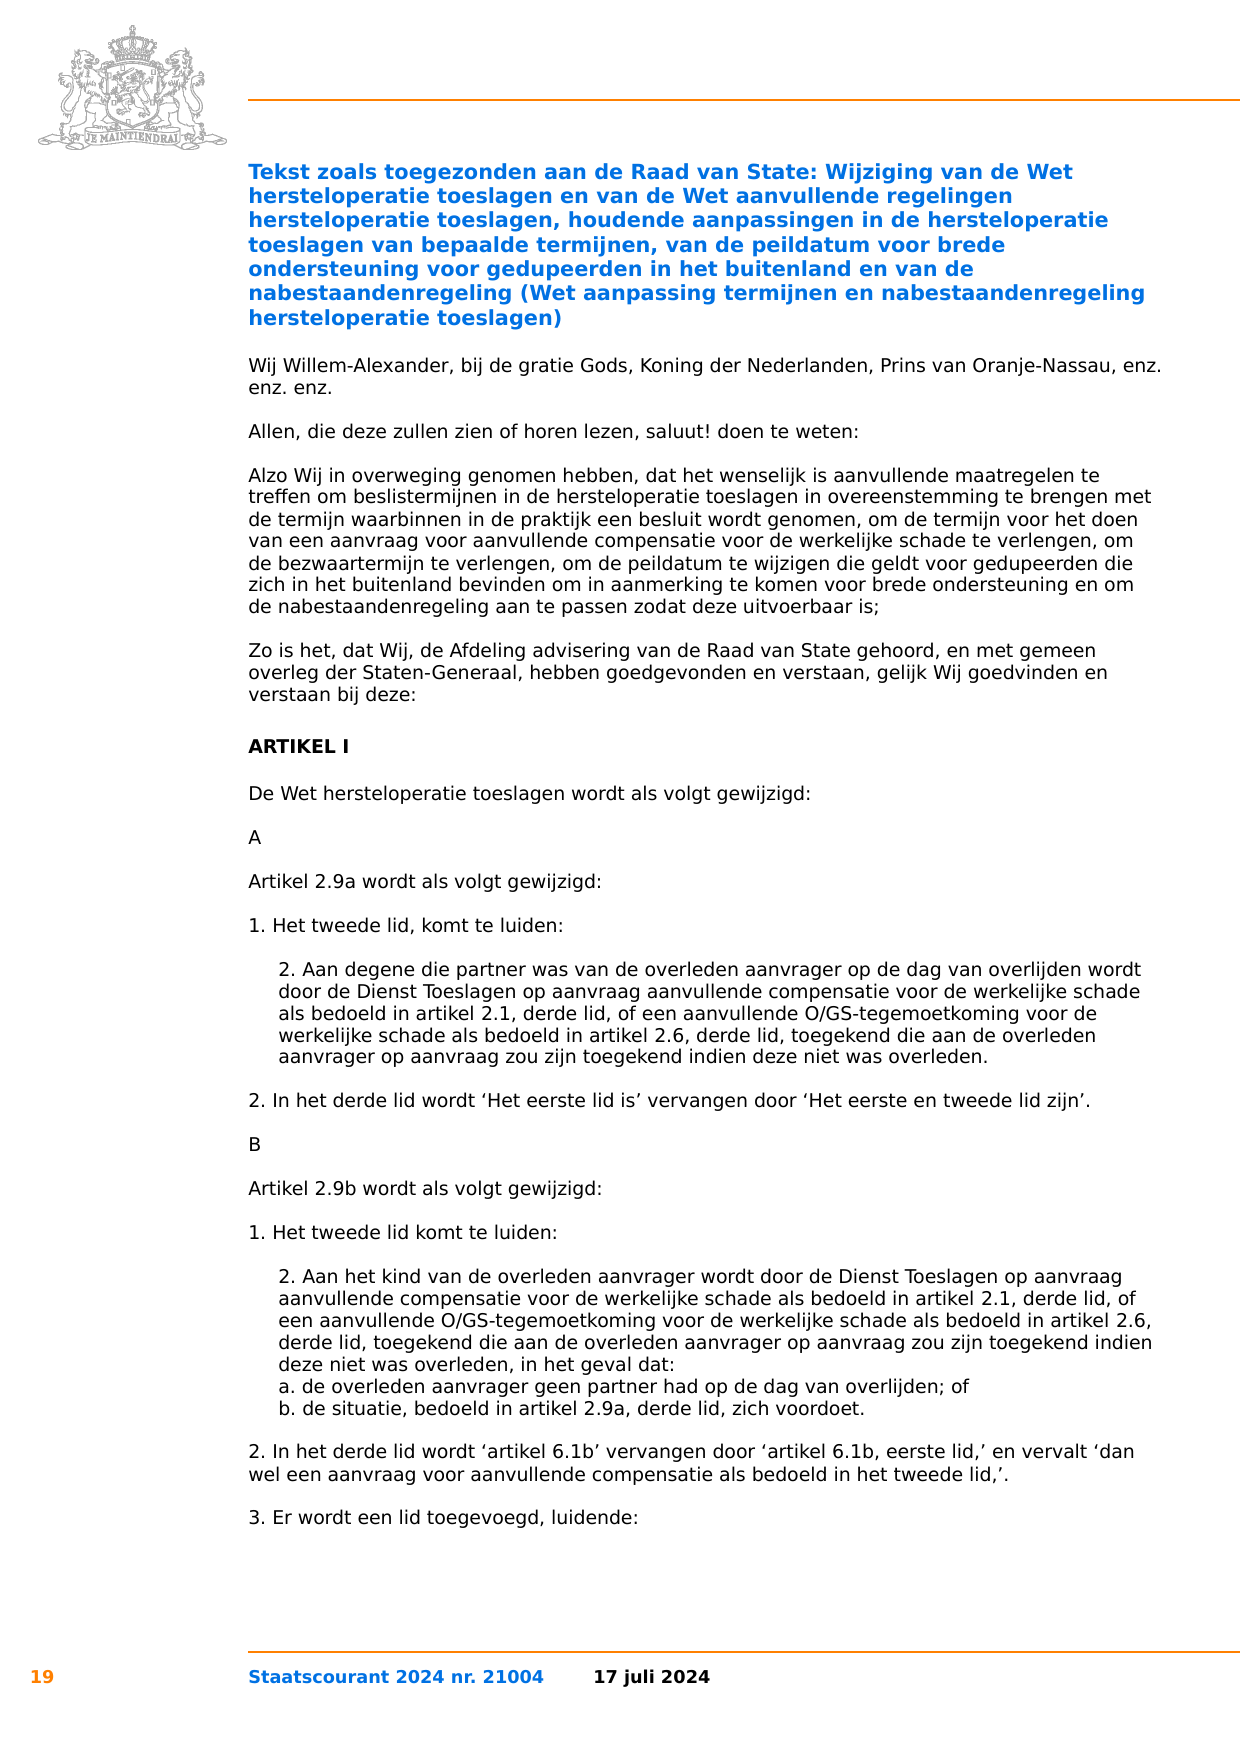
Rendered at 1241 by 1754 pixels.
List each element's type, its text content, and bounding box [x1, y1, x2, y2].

text B [248, 1134, 1163, 1156]
text Wij Willem-Alexander, bij de gratie Gods, Koning der Nederlanden, Prins van Oranje-Nassau, enz. enz. enz. [248, 355, 1163, 399]
text 2. In het derde lid wordt ‘Het eerste lid is’ vervangen door ‘Het eerste en tweede lid zijn’. [248, 1090, 1163, 1112]
text 2. Aan degene die partner was van de overleden aanvrager op de dag van overlijden wordt door de Dienst Toeslagen op aanvraag aanvullende compensatie voor de werkelijke schade als bedoeld in artikel 2.1, derde lid, of een aanvullende O/GS-tegemoetkoming voor de werkelijke schade als bedoeld in artikel 2.6, derde lid, toegekend die aan de overleden aanvrager op aanvraag zou zijn toegekend indien deze niet was overleden. [278, 958, 1163, 1068]
text Zo is het, dat Wij, de Afdeling advisering van de Raad van State gehoord, en met gemeen overleg der Staten-Generaal, hebben goedgevonden en verstaan, gelijk Wij goedvinden en verstaan bij deze: [248, 640, 1163, 706]
text b. de situatie, bedoeld in artikel 2.9a, derde lid, zich voordoet. [278, 1398, 1163, 1419]
text Artikel 2.9a wordt als volgt gewijzigd: [248, 871, 1163, 893]
text 1. Het tweede lid, komt te luiden: [248, 915, 1163, 937]
text Artikel 2.9b wordt als volgt gewijzigd: [248, 1178, 1163, 1200]
text A [248, 827, 1163, 849]
text 1. Het tweede lid komt te luiden: [248, 1222, 1163, 1244]
text Alzo Wij in overweging genomen hebben, dat het wenselijk is aanvullende maatregelen te treffen om beslistermijnen in de hersteloperatie toeslagen in overeenstemming te brengen met de termijn waarbinnen in de praktijk een besluit wordt genomen, om de termijn voor het doen van een aanvraag voor aanvullende compensatie voor de werkelijke schade te verlengen, om de bezwaartermijn te verlengen, om de peildatum te wijzigen die geldt voor gedupeerden die zich in het buitenland bevinden om in aanmerking te komen voor brede ondersteuning en om de nabestaandenregeling aan te passen zodat deze uitvoerbaar is; [248, 464, 1163, 618]
text a. de overleden aanvrager geen partner had op de dag van overlijden; of [278, 1376, 1163, 1398]
text Allen, die deze zullen zien of horen lezen, saluut! doen te weten: [248, 421, 1163, 443]
subtitle ARTIKEL I [248, 736, 1163, 758]
text De Wet hersteloperatie toeslagen wordt als volgt gewijzigd: [248, 783, 1163, 805]
text 2. Aan het kind van de overleden aanvrager wordt door de Dienst Toeslagen op aanvraag aanvullende compensatie voor de werkelijke schade als bedoeld in artikel 2.1, derde lid, of een aanvullende O/GS-tegemoetkoming voor de werkelijke schade als bedoeld in artikel 2.6, derde lid, toegekend die aan de overleden aanvrager op aanvraag zou zijn toegekend indien deze niet was overleden, in het geval dat: [278, 1266, 1163, 1376]
text 3. Er wordt een lid toegevoegd, luidende: [248, 1507, 1163, 1529]
text 2. In het derde lid wordt ‘artikel 6.1b’ vervangen door ‘artikel 6.1b, eerste lid,’ en vervalt ‘dan wel een aanvraag voor aanvullende compensatie als bedoeld in het tweede lid,’. [248, 1441, 1163, 1485]
picture [38, 25, 227, 150]
subtitle Tekst zoals toegezonden aan de Raad van State: Wijziging van de Wet hersteloperatie toeslagen en van de Wet aanvullende regelingen hersteloperatie toeslagen, houdende aanpassingen in de hersteloperatie toeslagen van bepaalde termijnen, van de peildatum voor brede ondersteuning voor gedupeerden in het buitenland en van de nabestaandenregeling (Wet aanpassing termijnen en nabestaandenregeling hersteloperatie toeslagen) [248, 160, 1163, 330]
